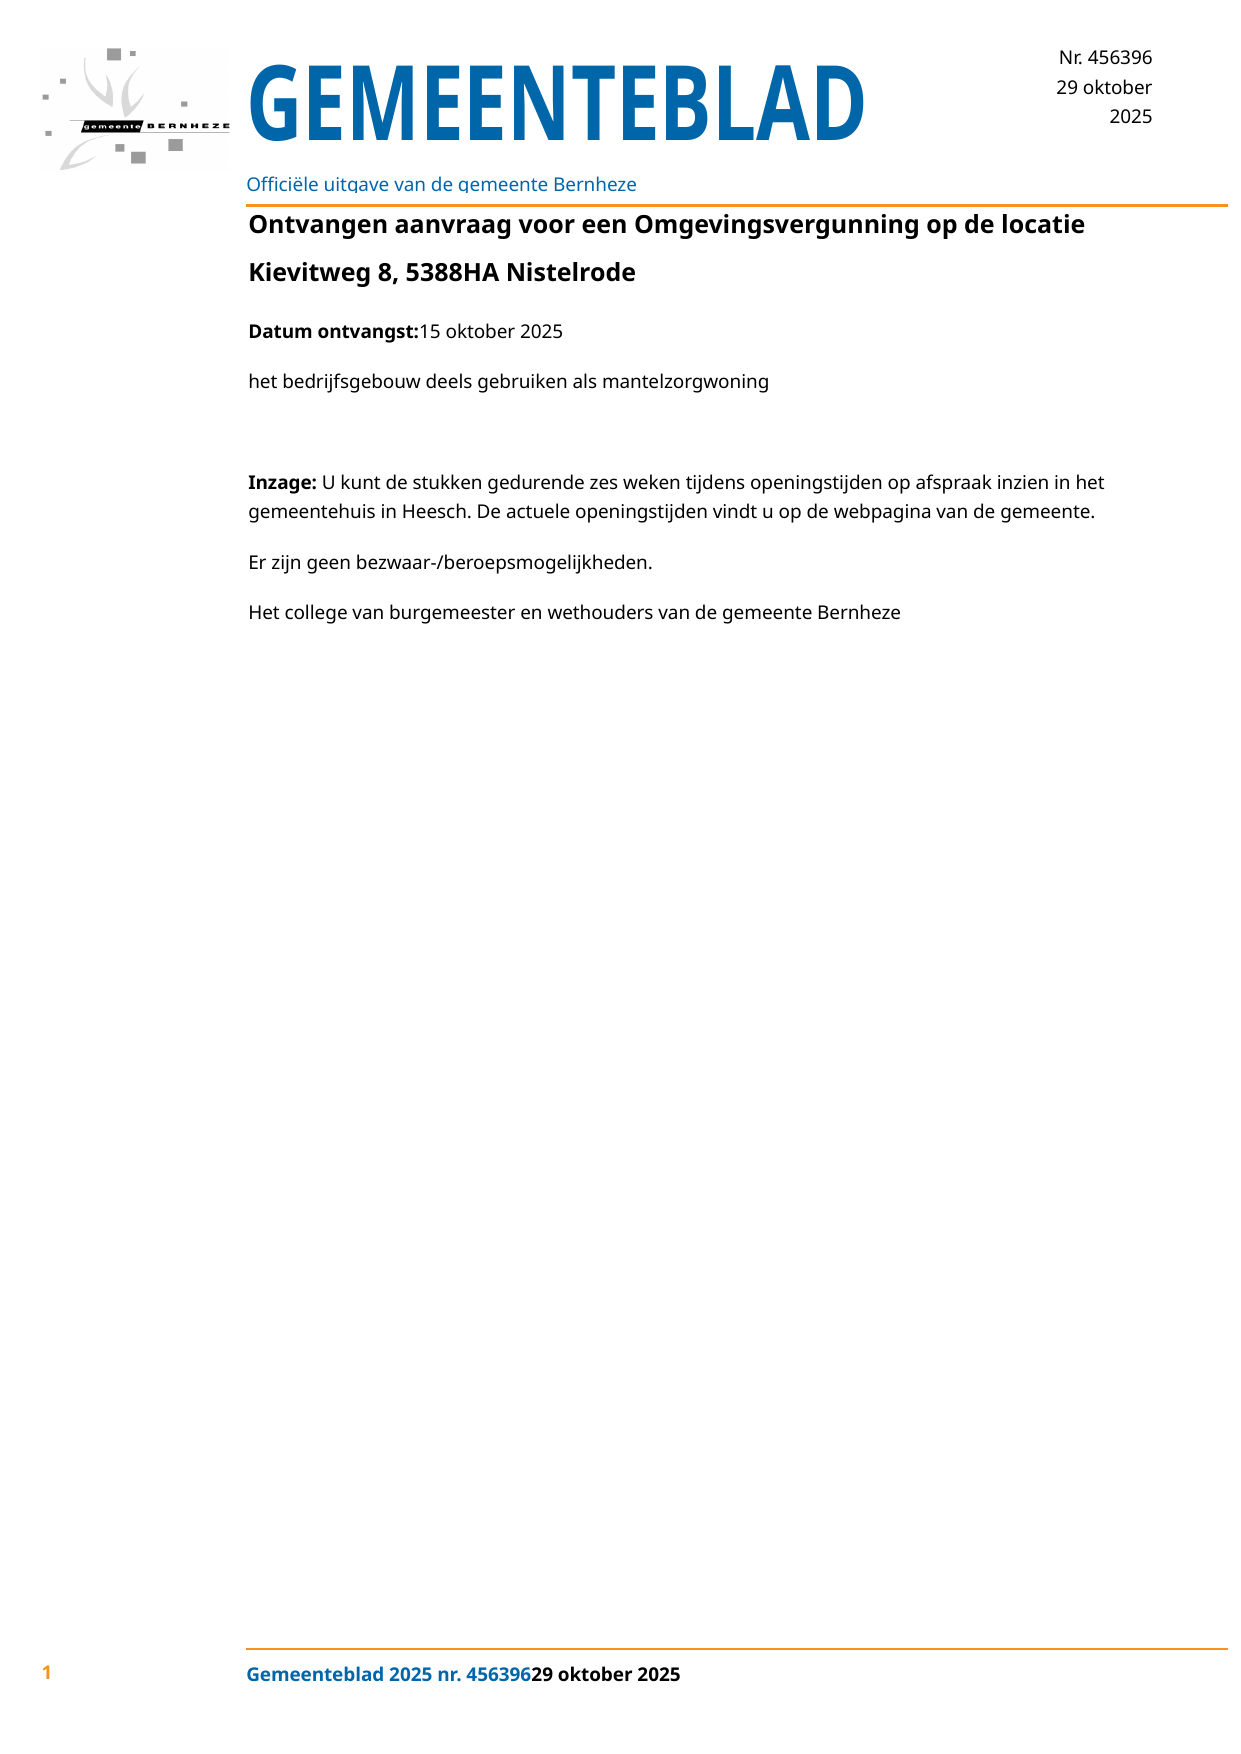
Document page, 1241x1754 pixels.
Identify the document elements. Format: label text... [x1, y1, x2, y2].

text Er zijn geen bezwaar-/beroepsmogelijkheden. [248, 549, 1152, 575]
text Datum ontvangst:15 oktober 2025 [248, 318, 1152, 344]
text het bedrijfsgebouw deels gebruiken als mantelzorgwoning [248, 368, 1152, 394]
picture [41, 47, 231, 172]
text Het college van burgemeester en wethouders van de gemeente Bernheze [248, 599, 1152, 625]
text Inzage: U kunt de stukken gedurende zes weken tijdens openingstijden op afspraak inzien in het gemeentehuis in Heesch. De actuele openingstijden vindt u op de webpagina van de gemeente. [248, 469, 1152, 524]
text Ontvangen aanvraag voor een Omgevingsvergunning op de locatie Kievitweg 8, 5388HA Nistelrode [248, 207, 1152, 288]
